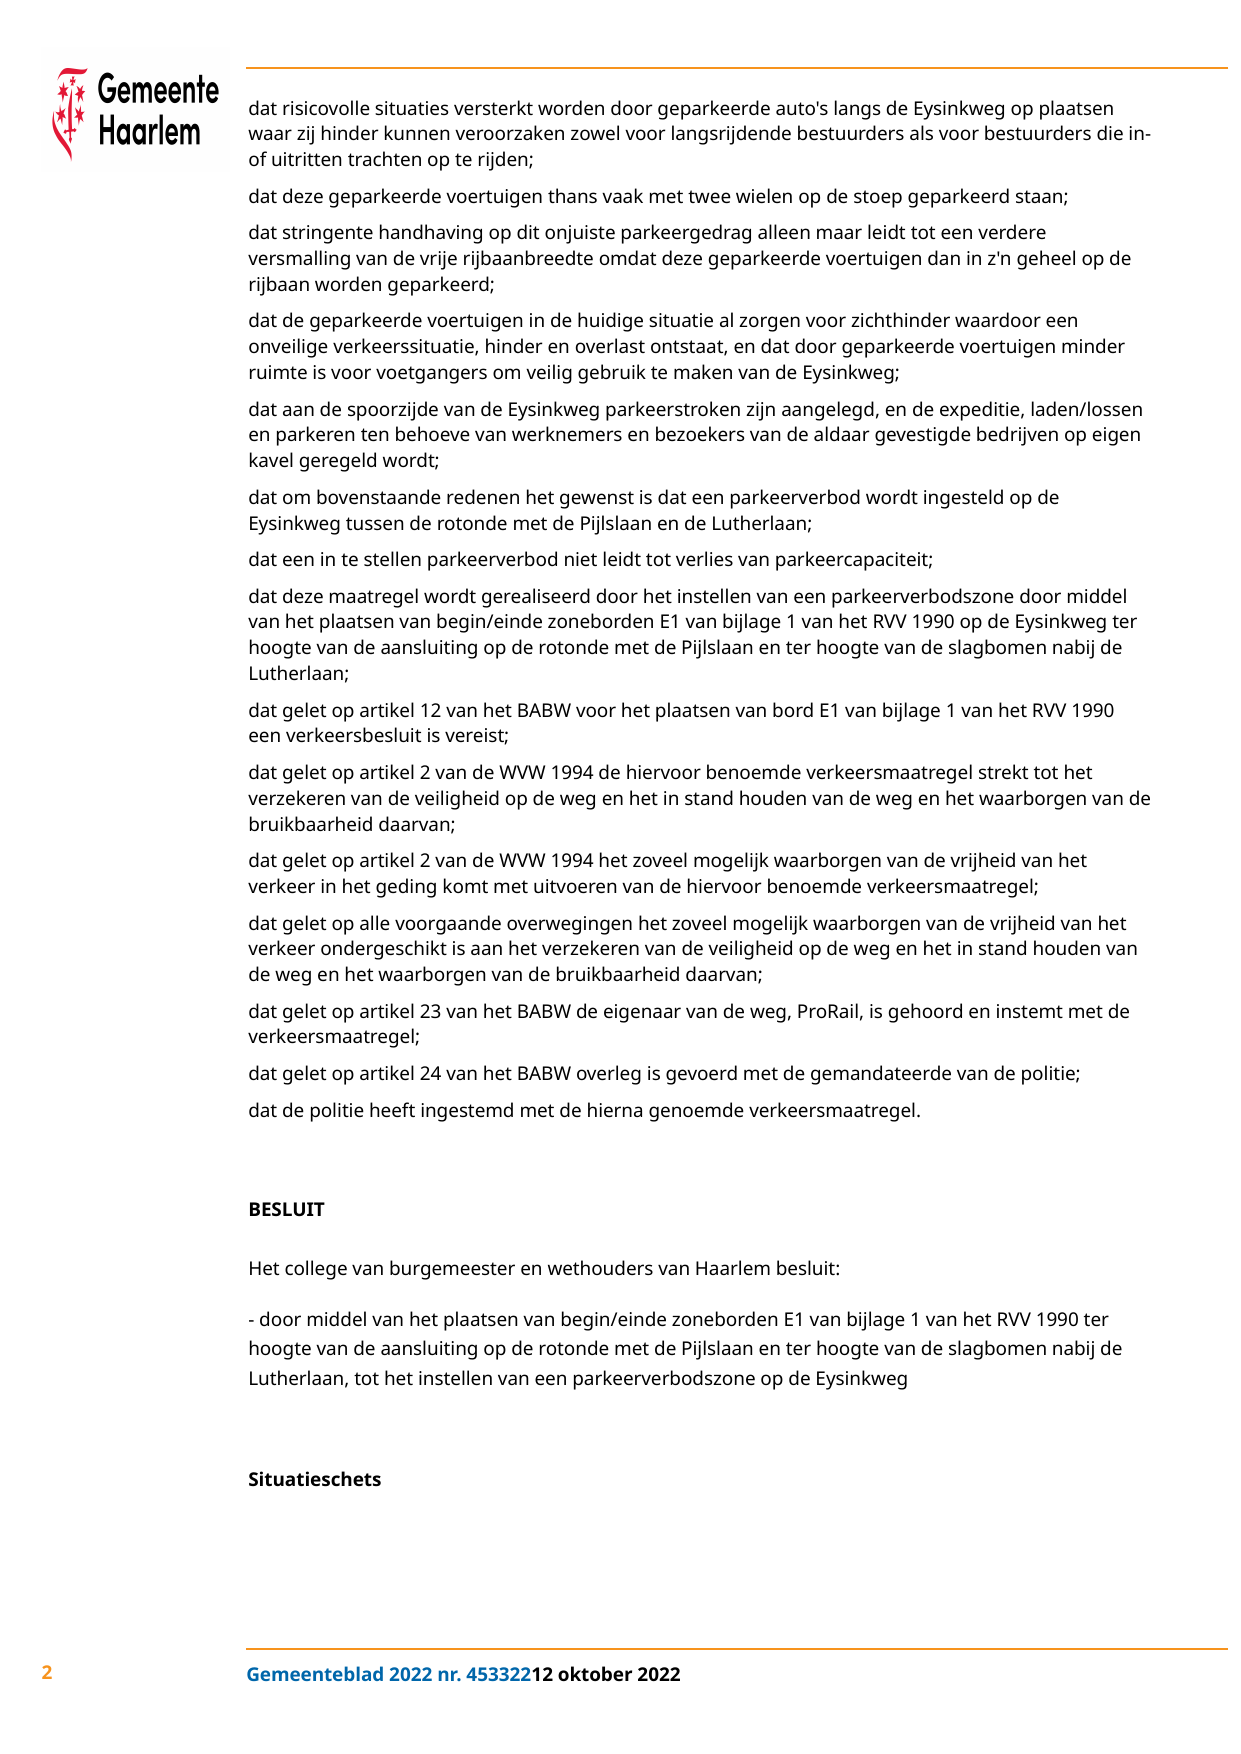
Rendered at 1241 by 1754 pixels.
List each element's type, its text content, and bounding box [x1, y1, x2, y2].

text dat gelet op alle voorgaande overwegingen het zoveel mogelijk waarborgen van de vrijheid van het verkeer ondergeschikt is aan het verzekeren van de veiligheid op de weg en het in stand houden van de weg en het waarborgen van de bruikbaarheid daarvan; [248, 910, 1152, 987]
text dat gelet op artikel 2 van de WVW 1994 de hiervoor benoemde verkeersmaatregel strekt tot het verzekeren van de veiligheid op de weg en het in stand houden van de weg en het waarborgen van de bruikbaarheid daarvan; [248, 759, 1152, 836]
text dat de geparkeerde voertuigen in de huidige situatie al zorgen voor zichthinder waardoor een onveilige verkeerssituatie, hinder en overlast ontstaat, en dat door geparkeerde voertuigen minder ruimte is voor voetgangers om veilig gebruik te maken van de Eysinkweg; [248, 308, 1152, 385]
text dat gelet op artikel 12 van het BABW voor het plaatsen van bord E1 van bijlage 1 van het RVV 1990 een verkeersbesluit is vereist; [248, 697, 1152, 748]
text dat een in te stellen parkeerverbod niet leidt tot verlies van parkeercapaciteit; [248, 546, 1152, 572]
text dat risicovolle situaties versterkt worden door geparkeerde auto's langs de Eysinkweg op plaatsen waar zij hinder kunnen veroorzaken zowel voor langsrijdende bestuurders als voor bestuurders die in- of uitritten trachten op te rijden; [248, 95, 1152, 172]
text dat gelet op artikel 24 van het BABW overleg is gevoerd met de gemandateerde van de politie; [248, 1060, 1152, 1086]
text dat de politie heeft ingestemd met de hierna genoemde verkeersmaatregel. [248, 1097, 1152, 1123]
picture [41, 47, 231, 172]
text dat gelet op artikel 23 van het BABW de eigenaar van de weg, ProRail, is gehoord en instemt met de verkeersmaatregel; [248, 998, 1152, 1049]
text BESLUIT [248, 1196, 1152, 1222]
text Het college van burgemeester en wethouders van Haarlem besluit: [248, 1256, 1152, 1281]
text dat om bovenstaande redenen het gewenst is dat een parkeerverbod wordt ingesteld op de Eysinkweg tussen de rotonde met de Pijlslaan en de Lutherlaan; [248, 484, 1152, 535]
text Situatieschets [248, 1466, 1152, 1492]
text dat deze maatregel wordt gerealiseerd door het instellen van een parkeerverbodszone door middel van het plaatsen van begin/einde zoneborden E1 van bijlage 1 van het RVV 1990 op de Eysinkweg ter hoogte van de aansluiting op de rotonde met de Pijlslaan en ter hoogte van de slagbomen nabij de Lutherlaan; [248, 583, 1152, 686]
text dat aan de spoorzijde van de Eysinkweg parkeerstroken zijn aangelegd, en de expeditie, laden/lossen en parkeren ten behoeve van werknemers en bezoekers van de aldaar gevestigde bedrijven op eigen kavel geregeld wordt; [248, 396, 1152, 473]
text dat deze geparkeerde voertuigen thans vaak met twee wielen op de stoep geparkeerd staan; [248, 183, 1152, 209]
text - door middel van het plaatsen van begin/einde zoneborden E1 van bijlage 1 van het RVV 1990 ter hoogte van de aansluiting op de rotonde met de Pijlslaan en ter hoogte van de slagbomen nabij de Lutherlaan, tot het instellen van een parkeerverbodszone op de Eysinkweg [248, 1306, 1152, 1391]
text dat gelet op artikel 2 van de WVW 1994 het zoveel mogelijk waarborgen van de vrijheid van het verkeer in het geding komt met uitvoeren van de hiervoor benoemde verkeersmaatregel; [248, 847, 1152, 899]
text dat stringente handhaving op dit onjuiste parkeergedrag alleen maar leidt tot een verdere versmalling van de vrije rijbaanbreedte omdat deze geparkeerde voertuigen dan in z'n geheel op de rijbaan worden geparkeerd; [248, 219, 1152, 297]
